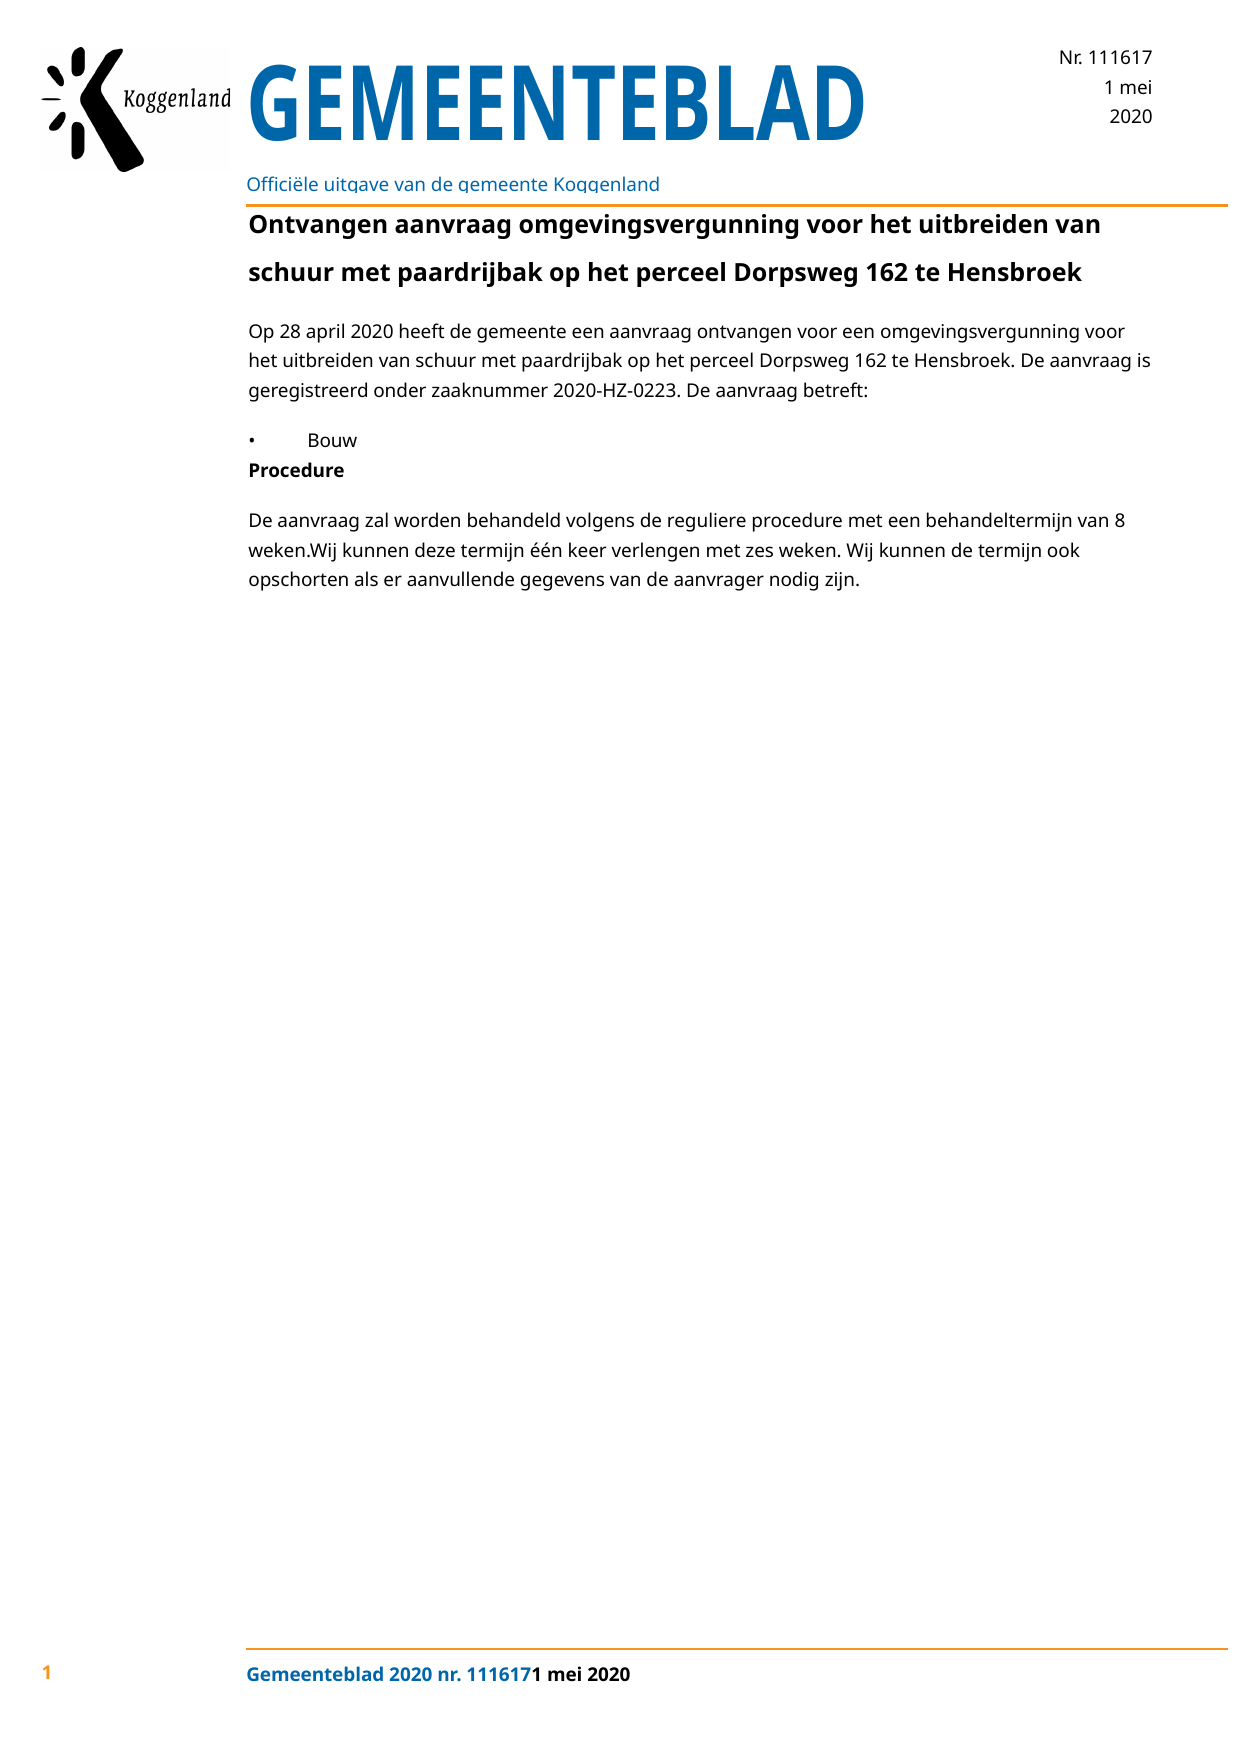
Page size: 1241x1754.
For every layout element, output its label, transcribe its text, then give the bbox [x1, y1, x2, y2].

text Op 28 april 2020 heeft de gemeente een aanvraag ontvangen voor een omgevingsvergunning voor het uitbreiden van schuur met paardrijbak op het perceel Dorpsweg 162 te Hensbroek. De aanvraag is geregistreerd onder zaaknummer 2020-HZ-0223. De aanvraag betreft: [248, 318, 1152, 403]
text Procedure [248, 457, 1152, 483]
text De aanvraag zal worden behandeld volgens de reguliere procedure met een behandeltermijn van 8 weken.Wij kunnen deze termijn één keer verlengen met zes weken. Wij kunnen de termijn ook opschorten als er aanvullende gegevens van de aanvrager nodig zijn. [248, 507, 1152, 592]
list Bouw [248, 427, 1152, 453]
picture [41, 47, 231, 172]
text Ontvangen aanvraag omgevingsvergunning voor het uitbreiden van schuur met paardrijbak op het perceel Dorpsweg 162 te Hensbroek [248, 207, 1152, 288]
